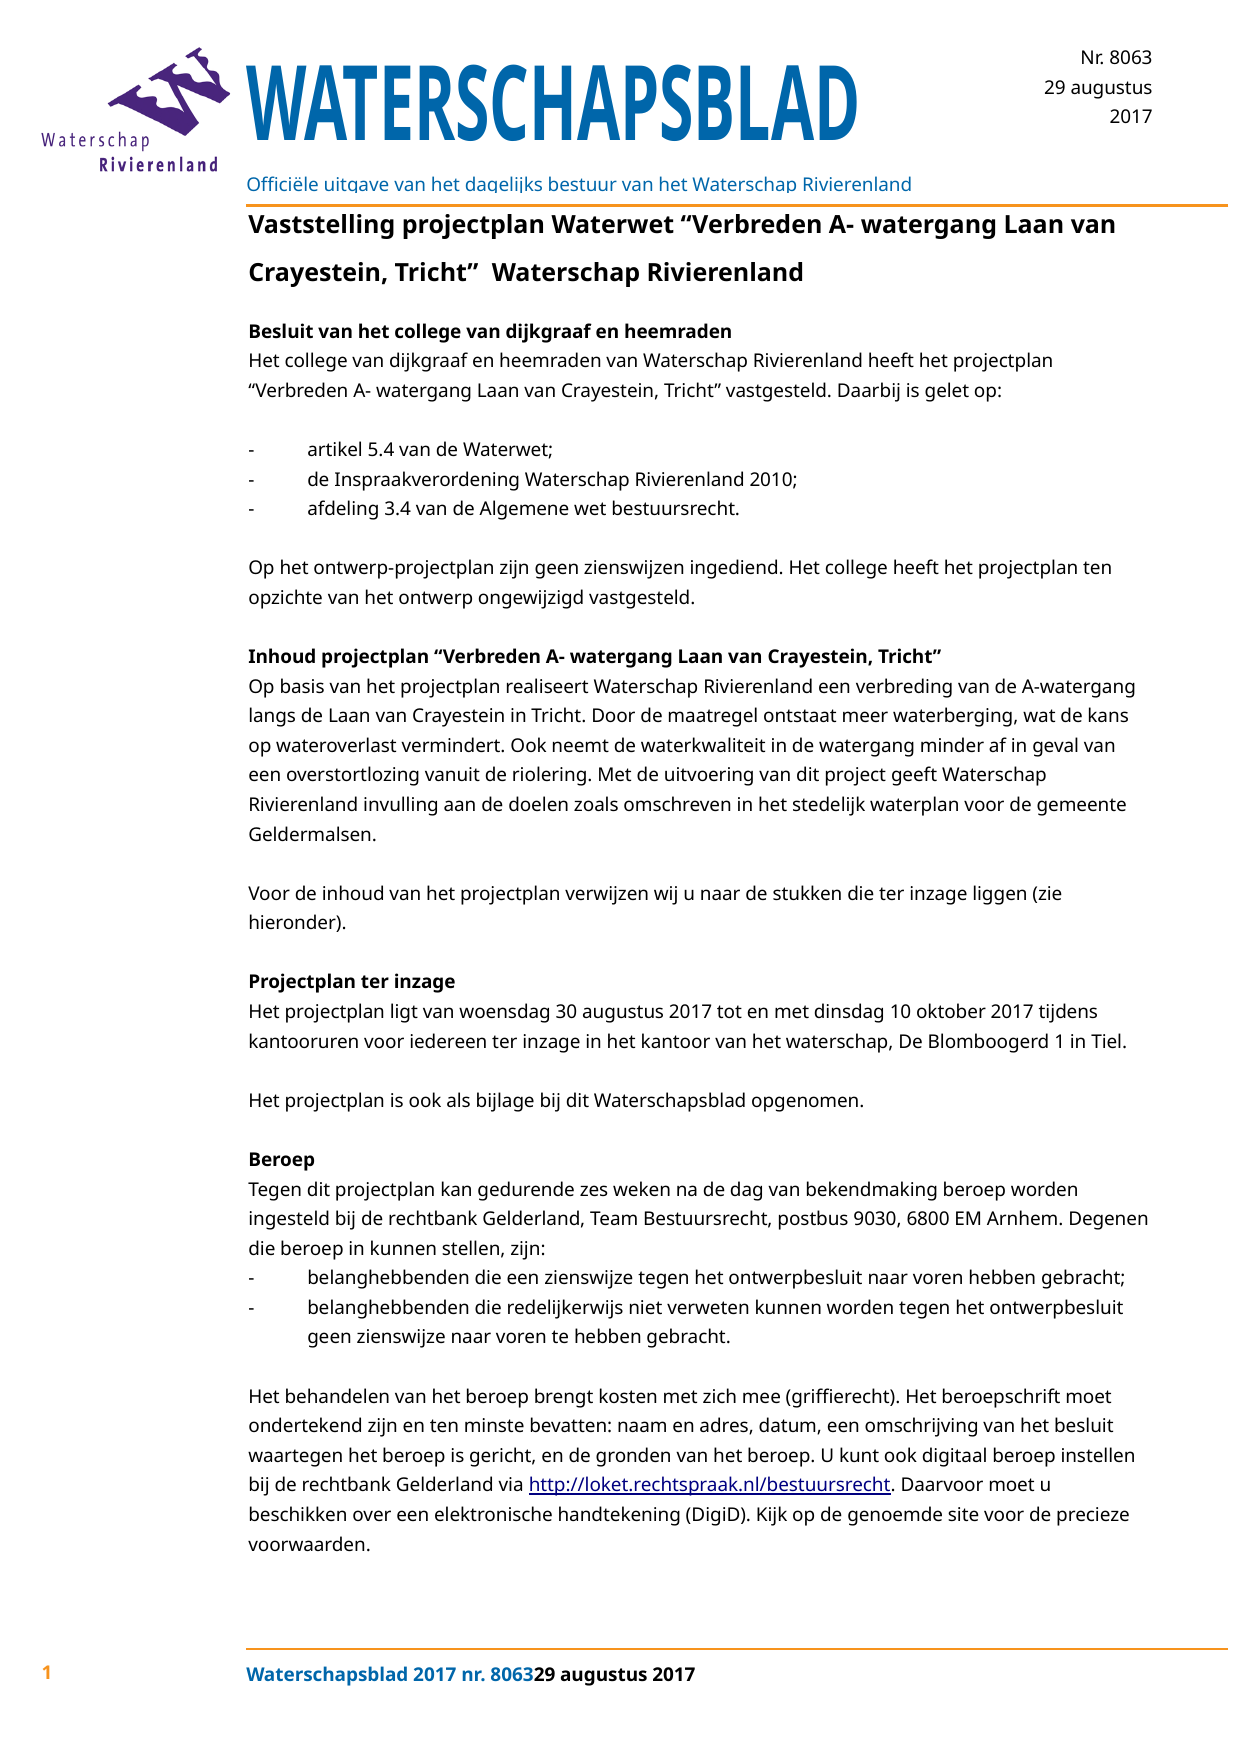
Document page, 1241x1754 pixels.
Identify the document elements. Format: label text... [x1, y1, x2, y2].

list afdeling 3.4 van de Algemene wet bestuursrecht. [248, 495, 1152, 521]
text Voor de inhoud van het projectplan verwijzen wij u naar de stukken die ter inzage liggen (zie hieronder). [248, 880, 1152, 935]
list de Inspraakverordening Waterschap Rivierenland 2010; [248, 466, 1152, 492]
text Beroep [248, 1146, 1152, 1172]
list belanghebbenden die een zienswijze tegen het ontwerpbesluit naar voren hebben gebracht; [248, 1264, 1152, 1290]
text Op basis van het projectplan realiseert Waterschap Rivierenland een verbreding van de A-watergang langs de Laan van Crayestein in Tricht. Door de maatregel ontstaat meer waterberging, wat de kans op wateroverlast vermindert. Ook neemt de waterkwaliteit in de watergang minder af in geval van een overstortlozing vanuit de riolering. Met de uitvoering van dit project geeft Waterschap Rivierenland invulling aan de doelen zoals omschreven in het stedelijk waterplan voor de gemeente Geldermalsen. [248, 673, 1152, 847]
text Tegen dit projectplan kan gedurende zes weken na de dag van bekendmaking beroep worden ingesteld bij de rechtbank Gelderland, Team Bestuursrecht, postbus 9030, 6800 EM Arnhem. Degenen die beroep in kunnen stellen, zijn: [248, 1176, 1152, 1261]
text Vaststelling projectplan Waterwet “Verbreden A- watergang Laan van Crayestein, Tricht” Waterschap Rivierenland [248, 207, 1152, 288]
list belanghebbenden die redelijkerwijs niet verweten kunnen worden tegen het ontwerpbesluit geen zienswijze naar voren te hebben gebracht. [248, 1294, 1152, 1349]
list artikel 5.4 van de Waterwet; [248, 436, 1152, 462]
picture [41, 47, 231, 172]
text Het projectplan is ook als bijlage bij dit Waterschapsblad opgenomen. [248, 1087, 1152, 1113]
text Het college van dijkgraaf en heemraden van Waterschap Rivierenland heeft het projectplan “Verbreden A- watergang Laan van Crayestein, Tricht” vastgesteld. Daarbij is gelet op: [248, 347, 1152, 403]
text Het behandelen van het beroep brengt kosten met zich mee (griffierecht). Het beroepschrift moet ondertekend zijn en ten minste bevatten: naam en adres, datum, een omschrijving van het besluit waartegen het beroep is gericht, en de gronden van het beroep. U kunt ook digitaal beroep instellen bij de rechtbank Gelderland via http://loket.rechtspraak.nl/bestuursrecht. Daarvoor moet u beschikken over een elektronische handtekening (DigiD). Kijk op de genoemde site voor de precieze voorwaarden. [248, 1383, 1152, 1557]
text Besluit van het college van dijkgraaf en heemraden [248, 318, 1152, 344]
text Op het ontwerp-projectplan zijn geen zienswijzen ingediend. Het college heeft het projectplan ten opzichte van het ontwerp ongewijzigd vastgesteld. [248, 554, 1152, 610]
text Inhoud projectplan “Verbreden A- watergang Laan van Crayestein, Tricht” [248, 643, 1152, 669]
text Projectplan ter inzage [248, 969, 1152, 994]
text Het projectplan ligt van woensdag 30 augustus 2017 tot en met dinsdag 10 oktober 2017 tijdens kantooruren voor iedereen ter inzage in het kantoor van het waterschap, De Blomboogerd 1 in Tiel. [248, 998, 1152, 1054]
